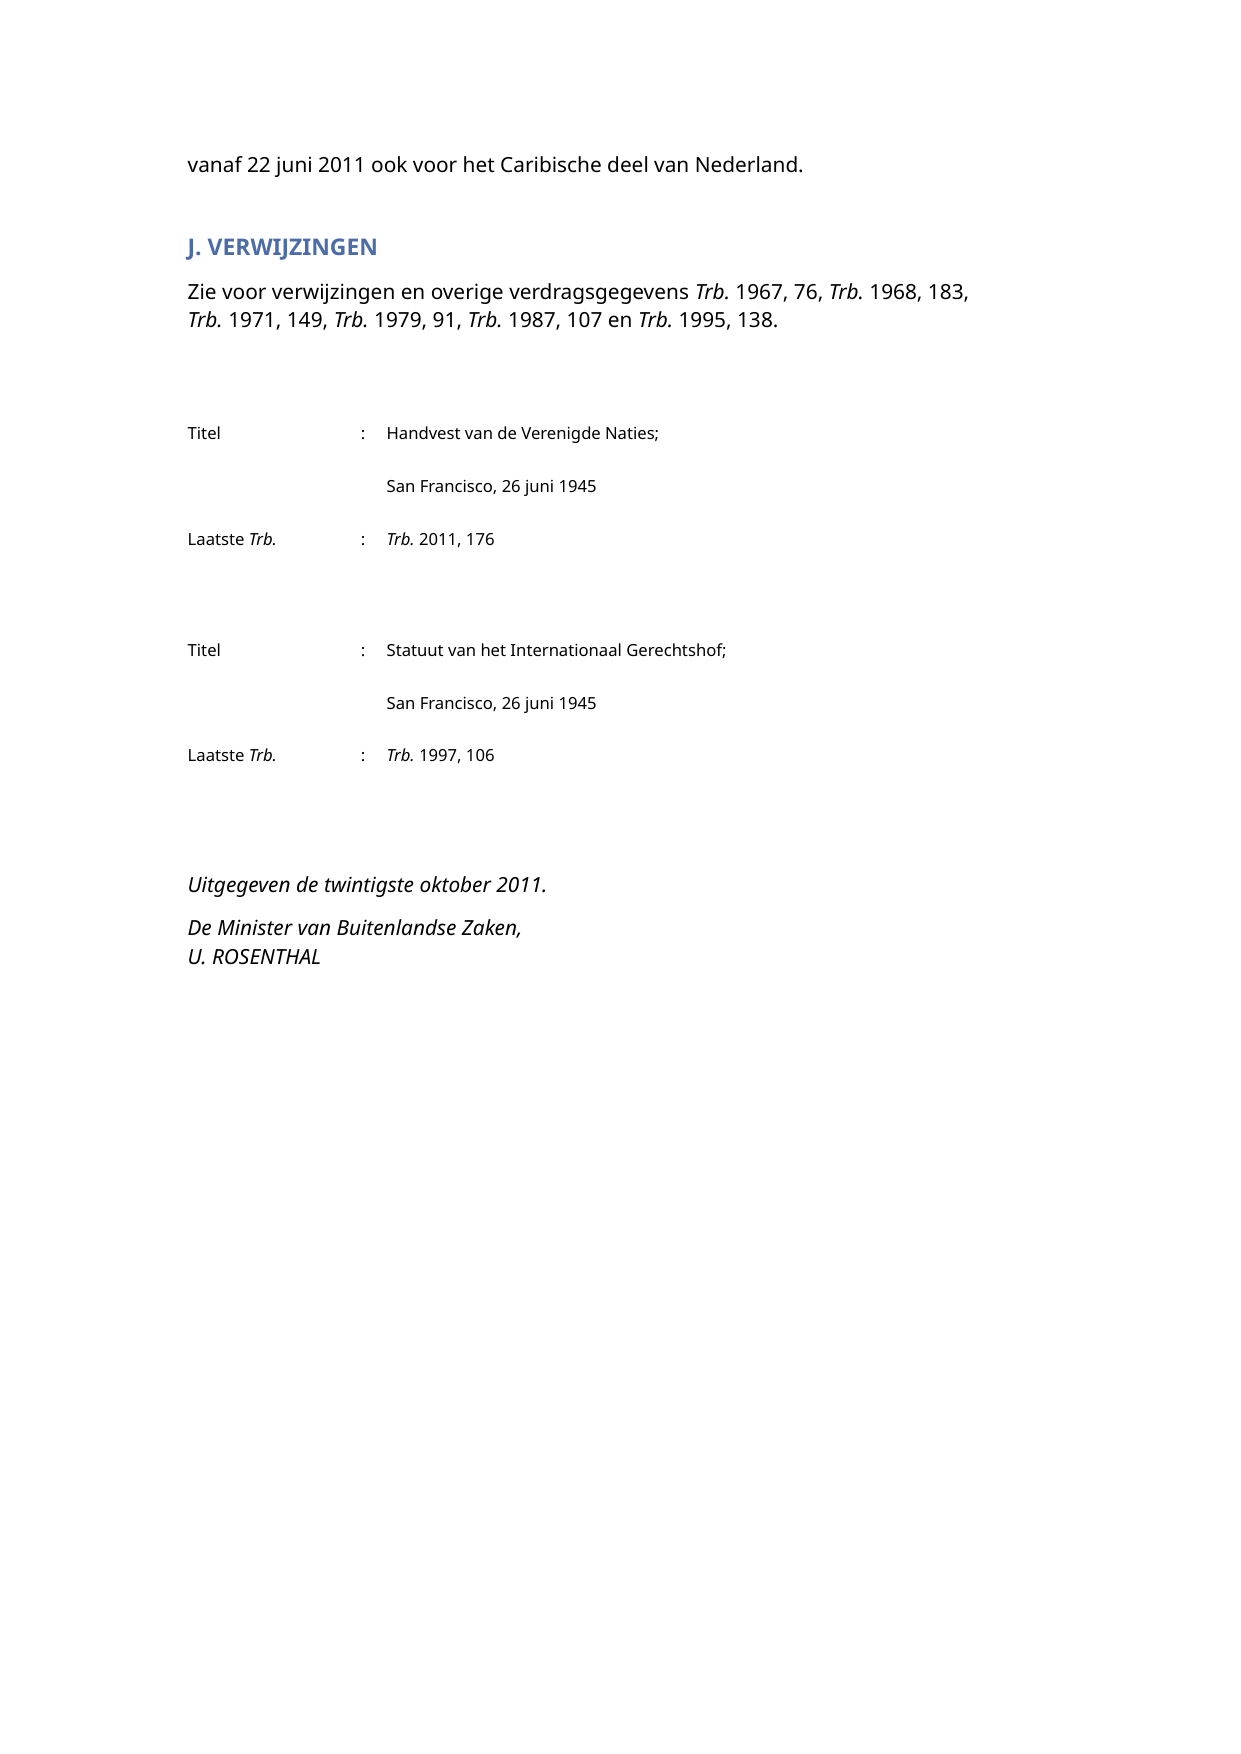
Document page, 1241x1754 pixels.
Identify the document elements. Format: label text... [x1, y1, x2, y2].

table_cell Laatste Trb. [188, 744, 361, 797]
table_header Handvest van de Verenigde Naties; San Francisco, 26 juni 1945 [386, 422, 1053, 527]
table_cell : [361, 528, 386, 580]
table_cell Laatste Trb. [188, 528, 361, 580]
text vanaf 22 juni 2011 ook voor het Caribische deel van Nederland. [187, 150, 1053, 178]
table_cell [386, 580, 1053, 638]
table_cell Trb. 2011, 176 [386, 528, 1053, 580]
text U. ROSENTHAL [187, 942, 1053, 970]
table_cell [188, 580, 361, 638]
text Uitgegeven de twintigste oktober 2011. [187, 870, 1053, 898]
text De Minister van Buitenlandse Zaken, [187, 913, 1053, 942]
table_header : [361, 422, 386, 527]
text Zie voor verwijzingen en overige verdragsgegevens Trb. 1967, 76, Trb. 1968, 183, Trb. 1971, 149, Trb. 1979, 91, Trb. 1987, 107 en Trb. 1995, 138. [187, 277, 1053, 334]
table_header Titel [188, 422, 361, 527]
table_cell : [361, 639, 386, 744]
table_cell Trb. 1997, 106 [386, 744, 1053, 797]
table_cell : [361, 744, 386, 797]
subtitle J. VERWIJZINGEN [187, 231, 1053, 262]
table_cell Statuut van het Internationaal Gerechtshof; San Francisco, 26 juni 1945 [386, 639, 1053, 744]
table_cell [361, 580, 386, 638]
table_cell Titel [188, 639, 361, 744]
